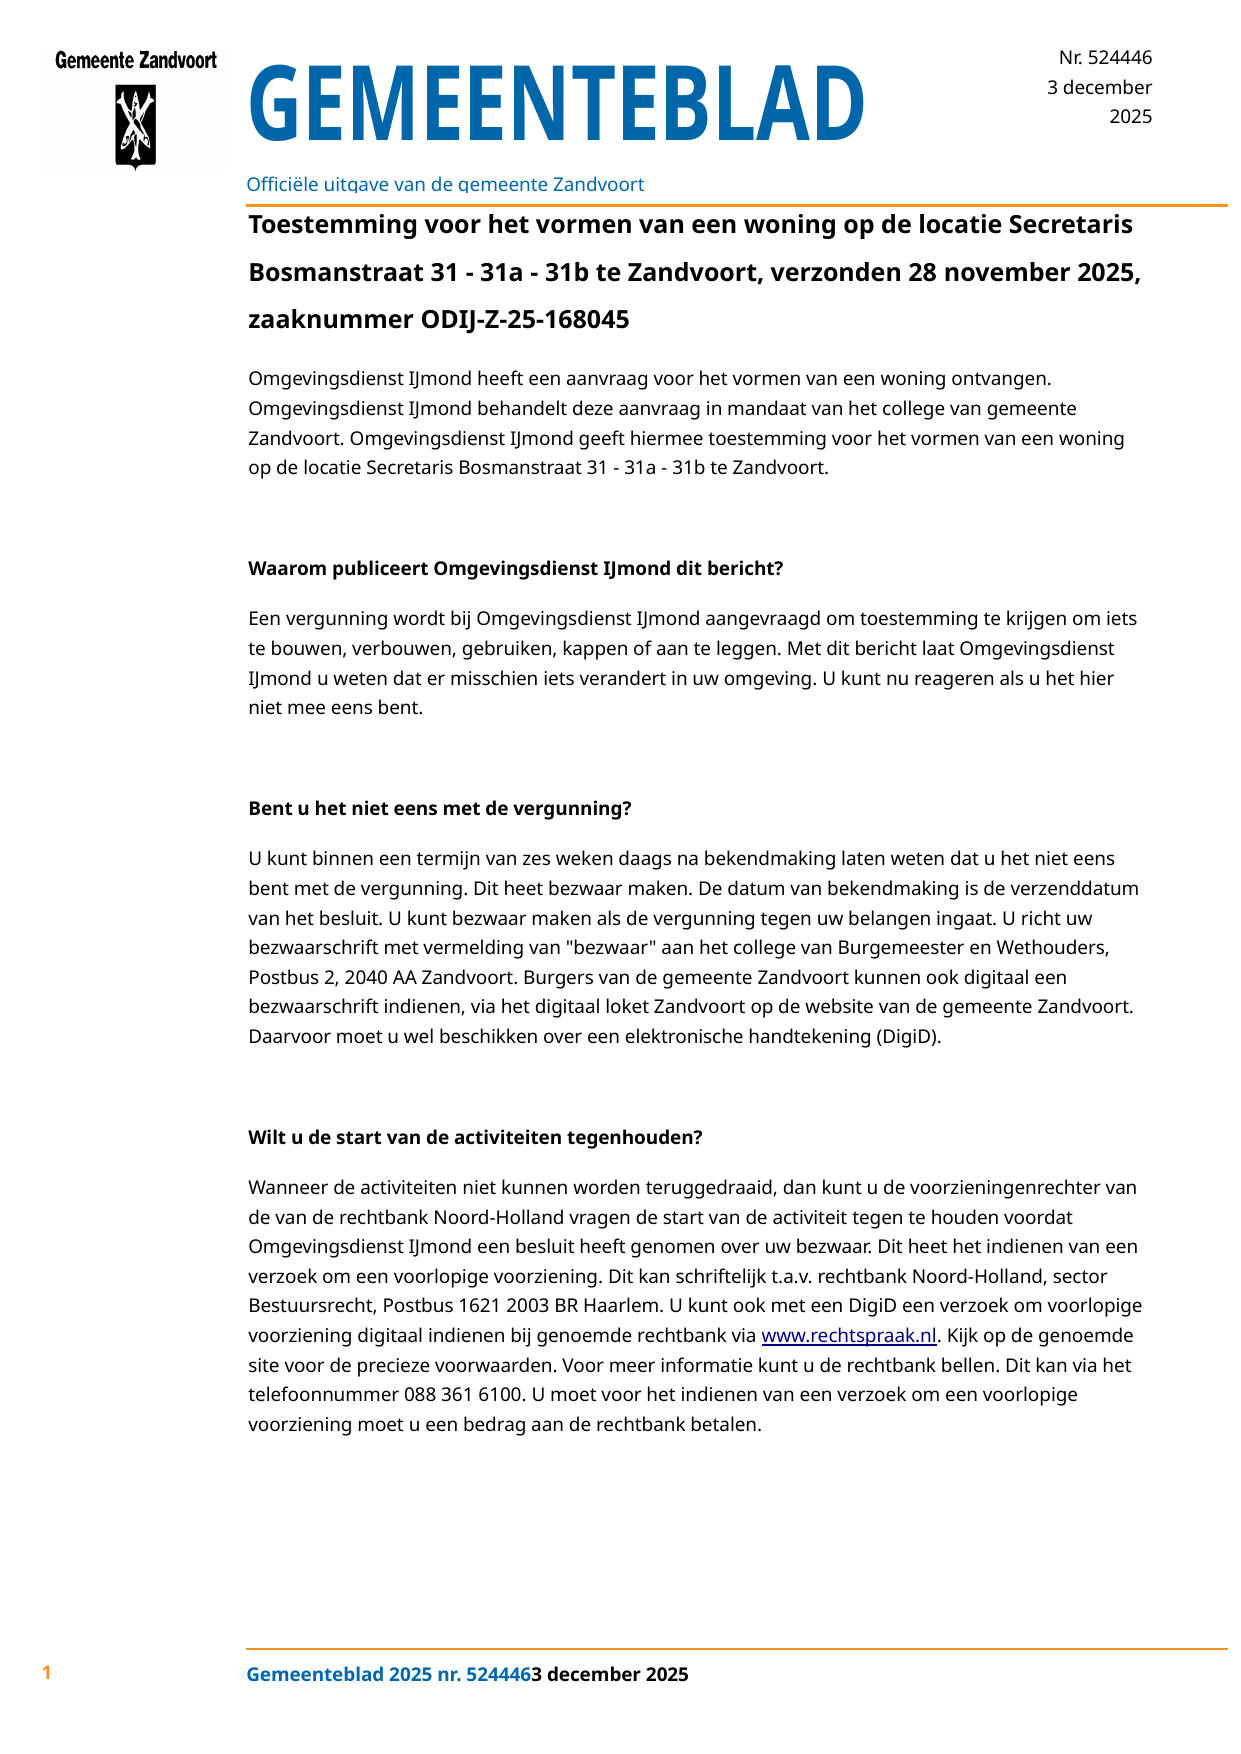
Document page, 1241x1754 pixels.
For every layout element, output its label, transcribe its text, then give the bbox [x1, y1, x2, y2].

text Een vergunning wordt bij Omgevingsdienst IJmond aangevraagd om toestemming te krijgen om iets te bouwen, verbouwen, gebruiken, kappen of aan te leggen. Met dit bericht laat Omgevingsdienst IJmond u weten dat er misschien iets verandert in uw omgeving. U kunt nu reageren als u het hier niet mee eens bent. [248, 606, 1152, 720]
text Toestemming voor het vormen van een woning op de locatie Secretaris Bosmanstraat 31 - 31a - 31b te Zandvoort, verzonden 28 november 2025, zaaknummer ODIJ-Z-25-168045 [248, 207, 1152, 336]
text Bent u het niet eens met de vergunning? [248, 795, 1152, 821]
text U kunt binnen een termijn van zes weken daags na bekendmaking laten weten dat u het niet eens bent met de vergunning. Dit heet bezwaar maken. De datum van bekendmaking is de verzenddatum van het besluit. U kunt bezwaar maken als de vergunning tegen uw belangen ingaat. U richt uw bezwaarschrift met vermelding van "bezwaar" aan het college van Burgemeester en Wethouders, Postbus 2, 2040 AA Zandvoort. Burgers van de gemeente Zandvoort kunnen ook digitaal een bezwaarschrift indienen, via het digitaal loket Zandvoort op de website van de gemeente Zandvoort. Daarvoor moet u wel beschikken over een elektronische handtekening (DigiD). [248, 846, 1152, 1049]
text Wanneer de activiteiten niet kunnen worden teruggedraaid, dan kunt u de voorzieningenrechter van de van de rechtbank Noord-Holland vragen de start van de activiteit tegen te houden voordat Omgevingsdienst IJmond een besluit heeft genomen over uw bezwaar. Dit heet het indienen van een verzoek om een voorlopige voorziening. Dit kan schriftelijk t.a.v. rechtbank Noord-Holland, sector Bestuursrecht, Postbus 1621 2003 BR Haarlem. U kunt ook met een DigiD een verzoek om voorlopige voorziening digitaal indienen bij genoemde rechtbank via www.rechtspraak.nl. Kijk op de genoemde site voor de precieze voorwaarden. Voor meer informatie kunt u de rechtbank bellen. Dit kan via het telefoonnummer 088 361 6100. U moet voor het indienen van een verzoek om een voorlopige voorziening moet u een bedrag aan de rechtbank betalen. [248, 1174, 1152, 1437]
text Wilt u de start van de activiteiten tegenhouden? [248, 1124, 1152, 1149]
text Omgevingsdienst IJmond heeft een aanvraag voor het vormen van een woning ontvangen. Omgevingsdienst IJmond behandelt deze aanvraag in mandaat van het college van gemeente Zandvoort. Omgevingsdienst IJmond geeft hiermee toestemming voor het vormen van een woning op de locatie Secretaris Bosmanstraat 31 - 31a - 31b te Zandvoort. [248, 366, 1152, 480]
text Waarom publiceert Omgevingsdienst IJmond dit bericht? [248, 555, 1152, 581]
picture [41, 47, 231, 172]
